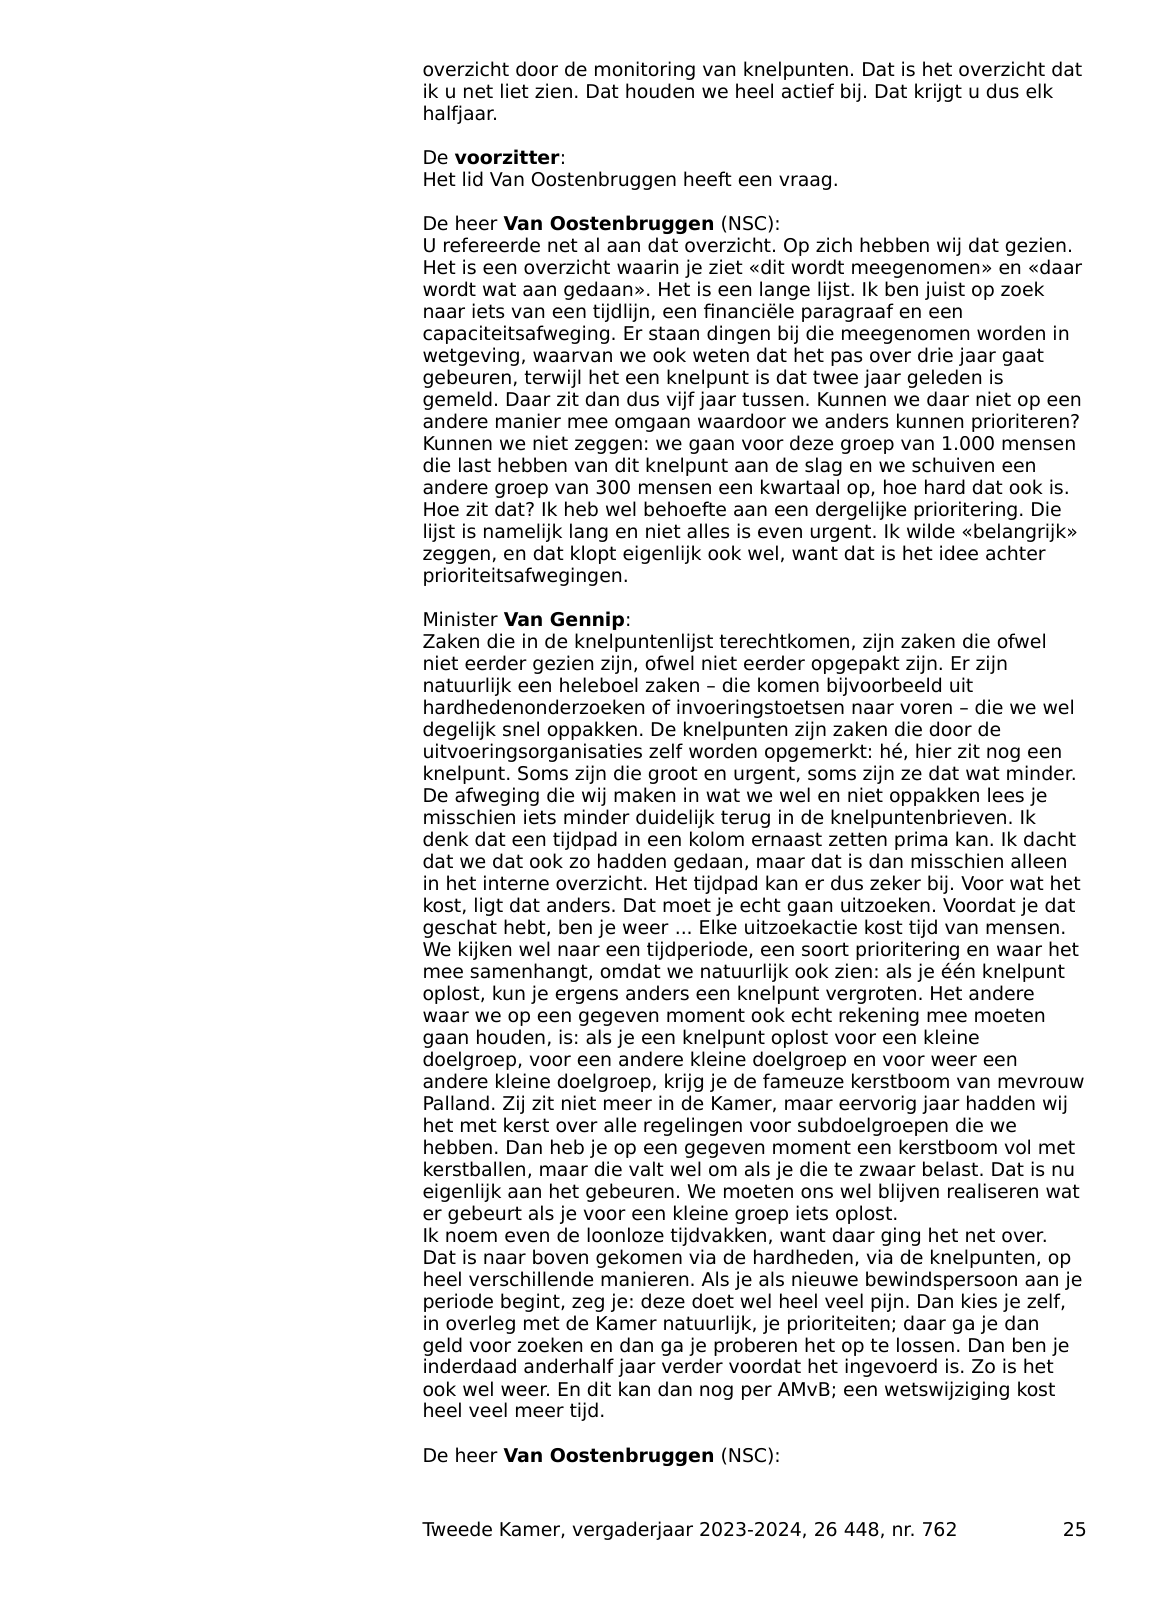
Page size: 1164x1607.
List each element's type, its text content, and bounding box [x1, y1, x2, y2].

text De voorzitter: [422, 147, 1087, 169]
text Ik noem even de loonloze tijdvakken, want daar ging het net over. Dat is naar boven gekomen via de hardheden, via de knelpunten, op heel verschillende manieren. Als je als nieuwe bewindspersoon aan je periode begint, zeg je: deze doet wel heel veel pijn. Dan kies je zelf, in overleg met de Kamer natuurlijk, je prioriteiten; daar ga je dan geld voor zoeken en dan ga je proberen het op te lossen. Dan ben je inderdaad anderhalf jaar verder voordat het ingevoerd is. Zo is het ook wel weer. En dit kan dan nog per AMvB; een wetswijziging kost heel veel meer tijd. [422, 1224, 1087, 1422]
text De heer Van Oostenbruggen (NSC): [422, 1444, 1087, 1467]
text overzicht door de monitoring van knelpunten. Dat is het overzicht dat ik u net liet zien. Dat houden we heel actief bij. Dat krijgt u dus elk halfjaar. [422, 59, 1087, 125]
text U refereerde net al aan dat overzicht. Op zich hebben wij dat gezien. Het is een overzicht waarin je ziet «dit wordt meegenomen» en «daar wordt wat aan gedaan». Het is een lange lijst. Ik ben juist op zoek naar iets van een tijdlijn, een financiële paragraaf en een capaciteitsafweging. Er staan dingen bij die meegenomen worden in wetgeving, waarvan we ook weten dat het pas over drie jaar gaat gebeuren, terwijl het een knelpunt is dat twee jaar geleden is gemeld. Daar zit dan dus vijf jaar tussen. Kunnen we daar niet op een andere manier mee omgaan waardoor we anders kunnen prioriteren? Kunnen we niet zeggen: we gaan voor deze groep van 1.000 mensen die last hebben van dit knelpunt aan de slag en we schuiven een andere groep van 300 mensen een kwartaal op, hoe hard dat ook is. Hoe zit dat? Ik heb wel behoefte aan een dergelijke prioritering. Die lijst is namelijk lang en niet alles is even urgent. Ik wilde «belangrijk» zeggen, en dat klopt eigenlijk ook wel, want dat is het idee achter prioriteitsafwegingen. [422, 235, 1087, 587]
text Het lid Van Oostenbruggen heeft een vraag. [422, 169, 1087, 191]
text Minister Van Gennip: [422, 609, 1087, 631]
text Zaken die in de knelpuntenlijst terechtkomen, zijn zaken die ofwel niet eerder gezien zijn, ofwel niet eerder opgepakt zijn. Er zijn natuurlijk een heleboel zaken – die komen bijvoorbeeld uit hardhedenonderzoeken of invoeringstoetsen naar voren – die we wel degelijk snel oppakken. De knelpunten zijn zaken die door de uitvoeringsorganisaties zelf worden opgemerkt: hé, hier zit nog een knelpunt. Soms zijn die groot en urgent, soms zijn ze dat wat minder. De afweging die wij maken in wat we wel en niet oppakken lees je misschien iets minder duidelijk terug in de knelpuntenbrieven. Ik denk dat een tijdpad in een kolom ernaast zetten prima kan. Ik dacht dat we dat ook zo hadden gedaan, maar dat is dan misschien alleen in het interne overzicht. Het tijdpad kan er dus zeker bij. Voor wat het kost, ligt dat anders. Dat moet je echt gaan uitzoeken. Voordat je dat geschat hebt, ben je weer ... Elke uitzoekactie kost tijd van mensen. [422, 631, 1087, 939]
text De heer Van Oostenbruggen (NSC): [422, 213, 1087, 235]
text We kijken wel naar een tijdperiode, een soort prioritering en waar het mee samenhangt, omdat we natuurlijk ook zien: als je één knelpunt oplost, kun je ergens anders een knelpunt vergroten. Het andere waar we op een gegeven moment ook echt rekening mee moeten gaan houden, is: als je een knelpunt oplost voor een kleine doelgroep, voor een andere kleine doelgroep en voor weer een andere kleine doelgroep, krijg je de fameuze kerstboom van mevrouw Palland. Zij zit niet meer in de Kamer, maar eervorig jaar hadden wij het met kerst over alle regelingen voor subdoelgroepen die we hebben. Dan heb je op een gegeven moment een kerstboom vol met kerstballen, maar die valt wel om als je die te zwaar belast. Dat is nu eigenlijk aan het gebeuren. We moeten ons wel blijven realiseren wat er gebeurt als je voor een kleine groep iets oplost. [422, 939, 1087, 1224]
